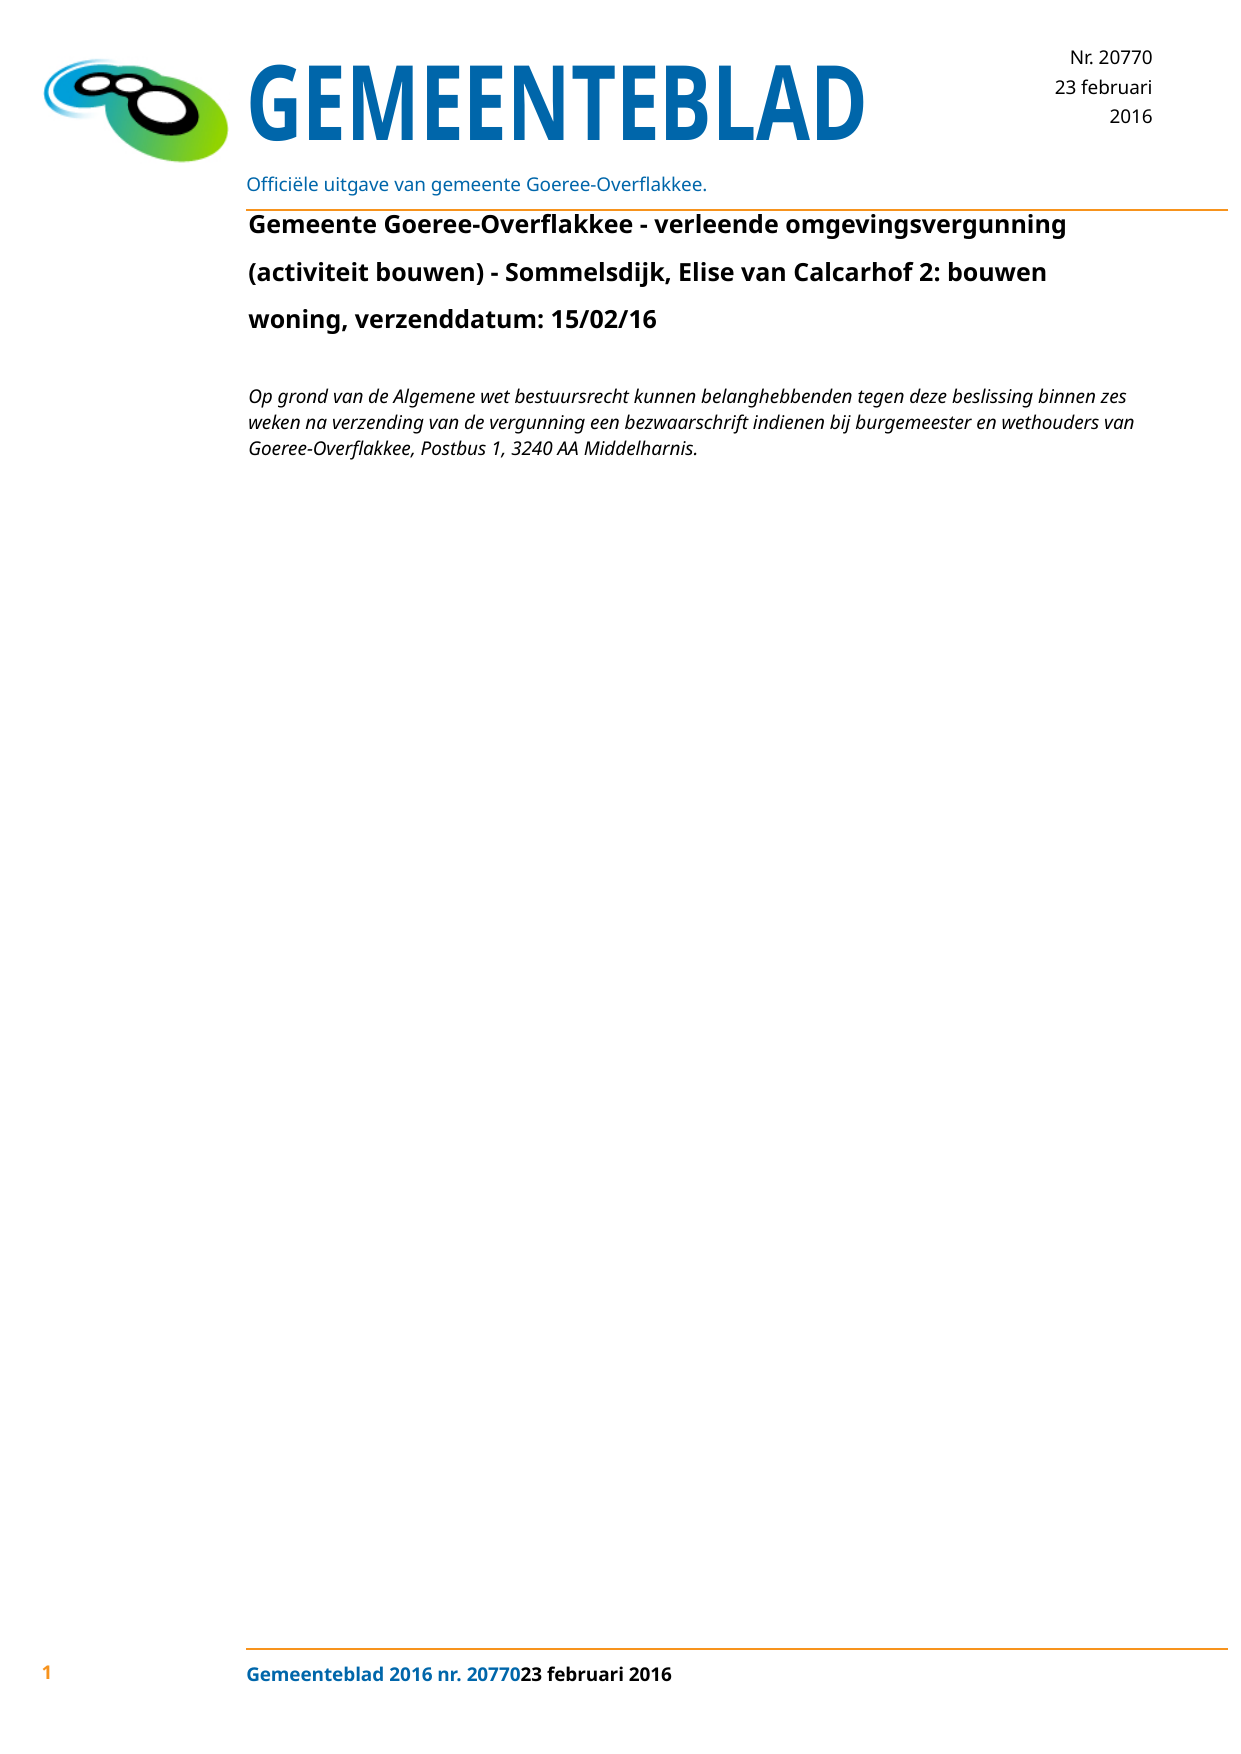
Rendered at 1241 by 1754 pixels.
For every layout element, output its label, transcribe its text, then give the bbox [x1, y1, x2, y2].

text Gemeente Goeree-Overflakkee - verleende omgevingsvergunning (activiteit bouwen) - Sommelsdijk, Elise van Calcarhof 2: bouwen woning, verzenddatum: 15/02/16 [248, 211, 1152, 336]
text Op grond van de Algemene wet bestuursrecht kunnen belanghebbenden tegen deze beslissing binnen zes weken na verzending van de vergunning een bezwaarschrift indienen bij burgemeester en wethouders van Goeree-Overflakkee, Postbus 1, 3240 AA Middelharnis. [248, 384, 1152, 461]
picture [41, 47, 231, 172]
